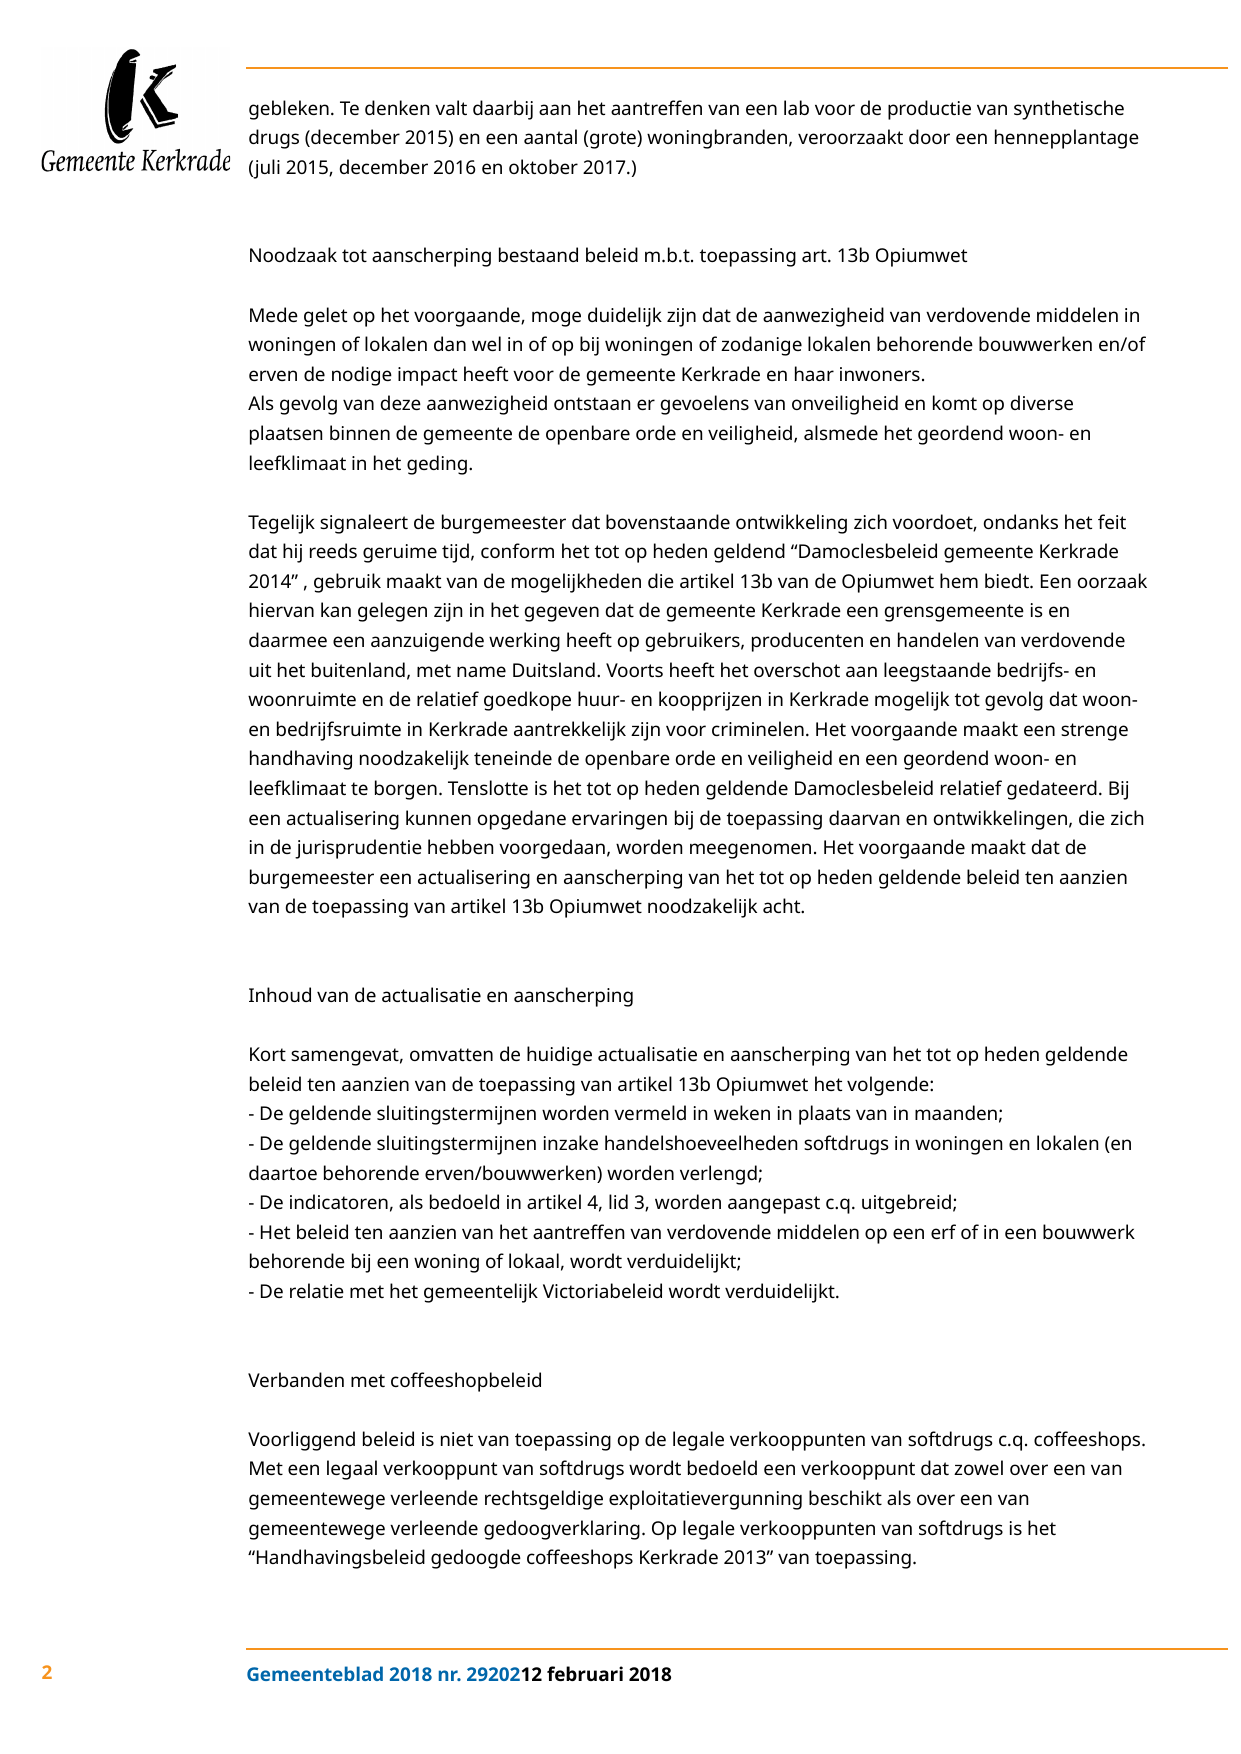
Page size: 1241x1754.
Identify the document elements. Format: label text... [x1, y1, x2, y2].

text - De relatie met het gemeentelijk Victoriabeleid wordt verduidelijkt. [248, 1278, 1152, 1304]
text Kort samengevat, omvatten de huidige actualisatie en aanscherping van het tot op heden geldende beleid ten aanzien van de toepassing van artikel 13b Opiumwet het volgende: [248, 1041, 1152, 1097]
text - De geldende sluitingstermijnen inzake handelshoeveelheden softdrugs in woningen en lokalen (en daartoe behorende erven/bouwwerken) worden verlengd; [248, 1130, 1152, 1186]
text Verbanden met coffeeshopbeleid [248, 1367, 1152, 1393]
text Mede gelet op het voorgaande, moge duidelijk zijn dat de aanwezigheid van verdovende middelen in woningen of lokalen dan wel in of op bij woningen of zodanige lokalen behorende bouwwerken en/of erven de nodige impact heeft voor de gemeente Kerkrade en haar inwoners. [248, 302, 1152, 387]
text Inhoud van de actualisatie en aanscherping [248, 982, 1152, 1008]
text gebleken. Te denken valt daarbij aan het aantreffen van een lab voor de productie van synthetische drugs (december 2015) en een aantal (grote) woningbranden, veroorzaakt door een hennepplantage (juli 2015, december 2016 en oktober 2017.) [248, 95, 1152, 180]
text Voorliggend beleid is niet van toepassing op de legale verkooppunten van softdrugs c.q. coffeeshops. Met een legaal verkooppunt van softdrugs wordt bedoeld een verkooppunt dat zowel over een van gemeentewege verleende rechtsgeldige exploitatievergunning beschikt als over een van gemeentewege verleende gedoogverklaring. Op legale verkooppunten van softdrugs is het “Handhavingsbeleid gedoogde coffeeshops Kerkrade 2013” van toepassing. [248, 1426, 1152, 1570]
text - Het beleid ten aanzien van het aantreffen van verdovende middelen op een erf of in een bouwwerk behorende bij een woning of lokaal, wordt verduidelijkt; [248, 1219, 1152, 1274]
text - De geldende sluitingstermijnen worden vermeld in weken in plaats van in maanden; [248, 1101, 1152, 1126]
text Als gevolg van deze aanwezigheid ontstaan er gevoelens van onveiligheid en komt op diverse plaatsen binnen de gemeente de openbare orde en veiligheid, alsmede het geordend woon- en leefklimaat in het geding. [248, 391, 1152, 476]
text Noodzaak tot aanscherping bestaand beleid m.b.t. toepassing art. 13b Opiumwet [248, 243, 1152, 268]
text Tegelijk signaleert de burgemeester dat bovenstaande ontwikkeling zich voordoet, ondanks het feit dat hij reeds geruime tijd, conform het tot op heden geldend “Damoclesbeleid gemeente Kerkrade 2014” , gebruik maakt van de mogelijkheden die artikel 13b van de Opiumwet hem biedt. Een oorzaak hiervan kan gelegen zijn in het gegeven dat de gemeente Kerkrade een grensgemeente is en daarmee een aanzuigende werking heeft op gebruikers, producenten en handelen van verdovende uit het buitenland, met name Duitsland. Voorts heeft het overschot aan leegstaande bedrijfs- en woonruimte en de relatief goedkope huur- en koopprijzen in Kerkrade mogelijk tot gevolg dat woon- en bedrijfsruimte in Kerkrade aantrekkelijk zijn voor criminelen. Het voorgaande maakt een strenge handhaving noodzakelijk teneinde de openbare orde en veiligheid en een geordend woon- en leefklimaat te borgen. Tenslotte is het tot op heden geldende Damoclesbeleid relatief gedateerd. Bij een actualisering kunnen opgedane ervaringen bij de toepassing daarvan en ontwikkelingen, die zich in de jurisprudentie hebben voorgedaan, worden meegenomen. Het voorgaande maakt dat de burgemeester een actualisering en aanscherping van het tot op heden geldende beleid ten aanzien van de toepassing van artikel 13b Opiumwet noodzakelijk acht. [248, 509, 1152, 919]
text - De indicatoren, als bedoeld in artikel 4, lid 3, worden aangepast c.q. uitgebreid; [248, 1189, 1152, 1215]
picture [41, 47, 231, 172]
